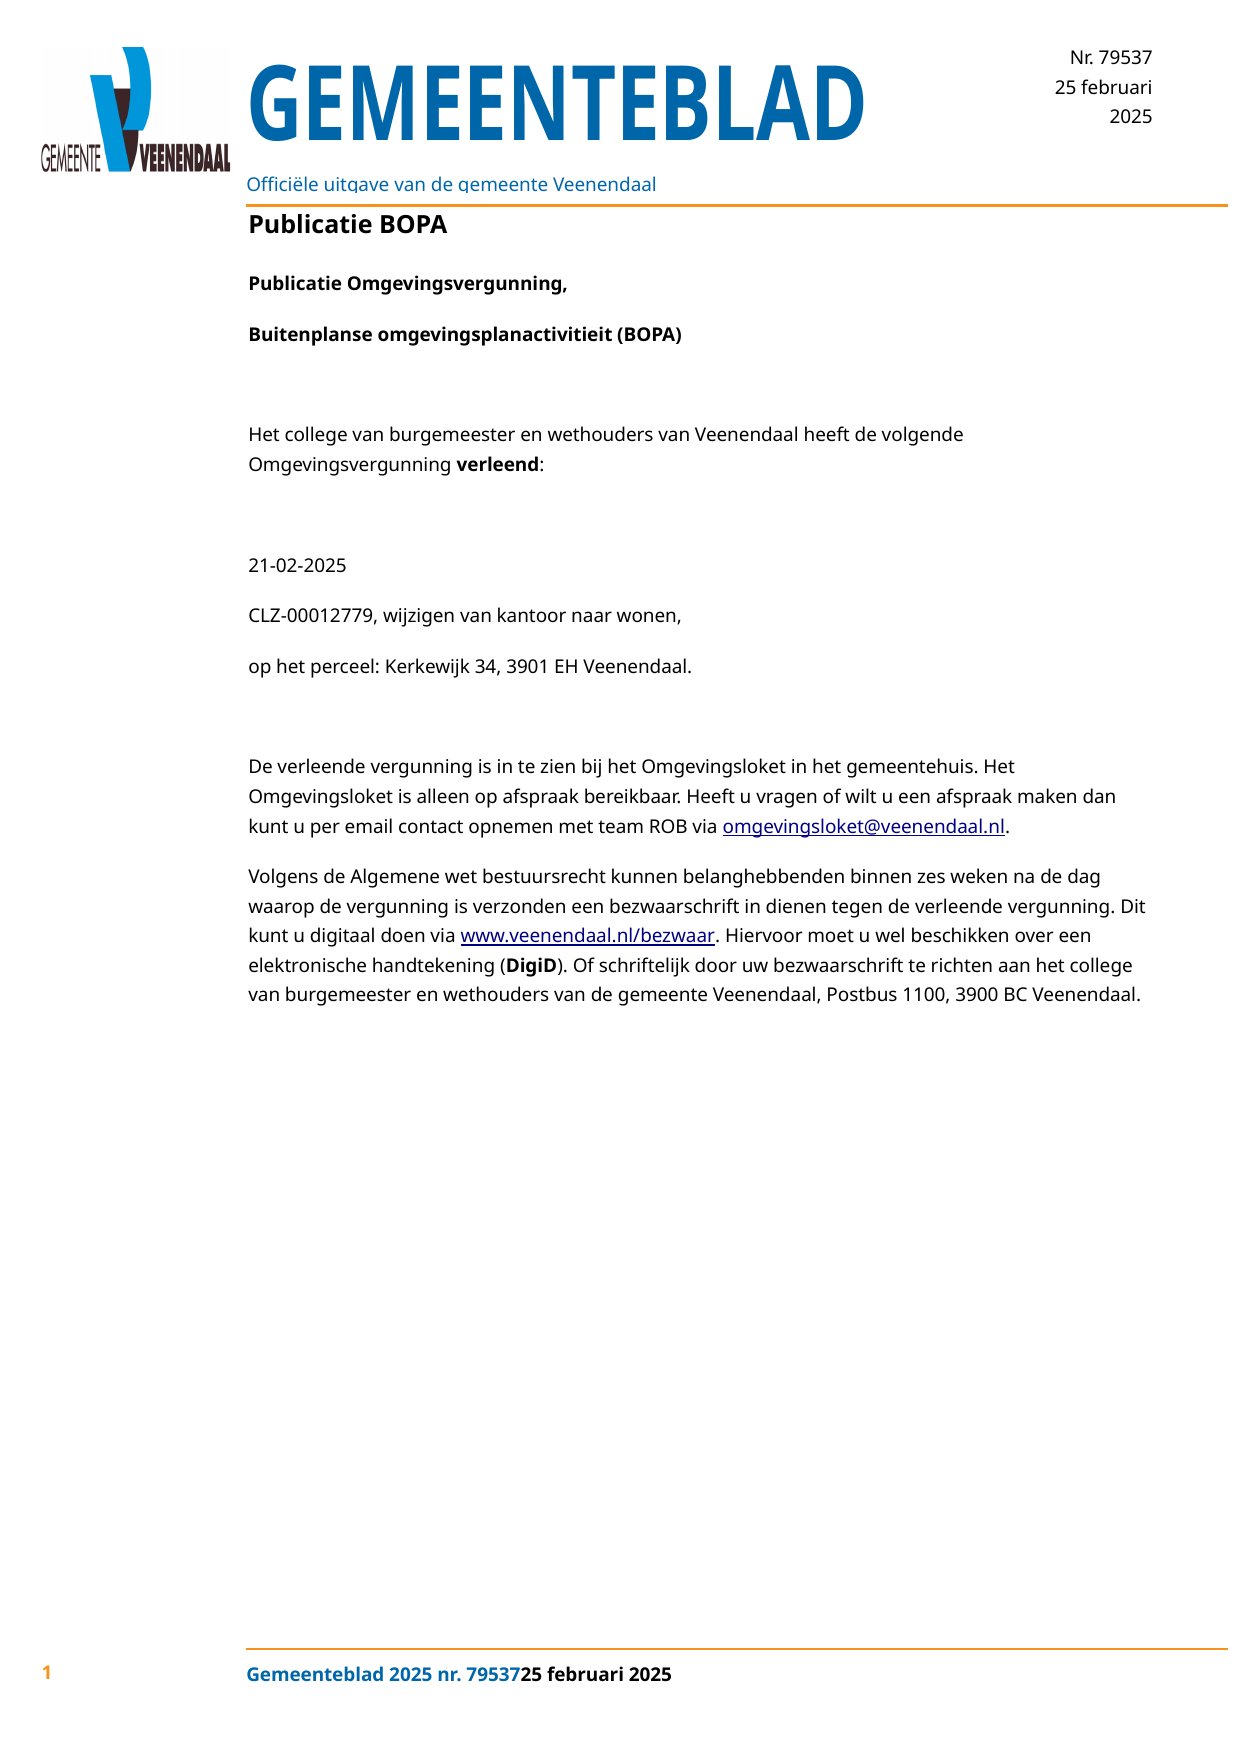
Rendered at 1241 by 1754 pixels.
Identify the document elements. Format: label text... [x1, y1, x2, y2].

text Volgens de Algemene wet bestuursrecht kunnen belanghebbenden binnen zes weken na de dag waarop de vergunning is verzonden een bezwaarschrift in dienen tegen de verleende vergunning. Dit kunt u digitaal doen via www.veenendaal.nl/bezwaar. Hiervoor moet u wel beschikken over een elektronische handtekening (DigiD). Of schriftelijk door uw bezwaarschrift te richten aan het college van burgemeester en wethouders van de gemeente Veenendaal, Postbus 1100, 3900 BC Veenendaal. [248, 863, 1152, 1007]
text Publicatie BOPA [248, 207, 1152, 241]
picture [41, 47, 130, 172]
text Publicatie Omgevingsvergunning, [248, 270, 1152, 296]
text 21-02-2025 [248, 552, 1152, 578]
text Buitenplanse omgevingsplanactivitieit (BOPA) [248, 321, 1152, 346]
text Het college van burgemeester en wethouders van Veenendaal heeft de volgende Omgevingsvergunning verleend: [248, 422, 1152, 477]
text op het perceel: Kerkewijk 34, 3901 EH Veenendaal. [248, 653, 1152, 678]
text CLZ-00012779, wijzigen van kantoor naar wonen, [248, 602, 1152, 628]
text De verleende vergunning is in te zien bij het Omgevingsloket in het gemeentehuis. Het Omgevingsloket is alleen op afspraak bereikbaar. Heeft u vragen of wilt u een afspraak maken dan kunt u per email contact opnemen met team ROB via omgevingsloket@veenendaal.nl. [248, 754, 1152, 838]
picture [123, 47, 231, 172]
